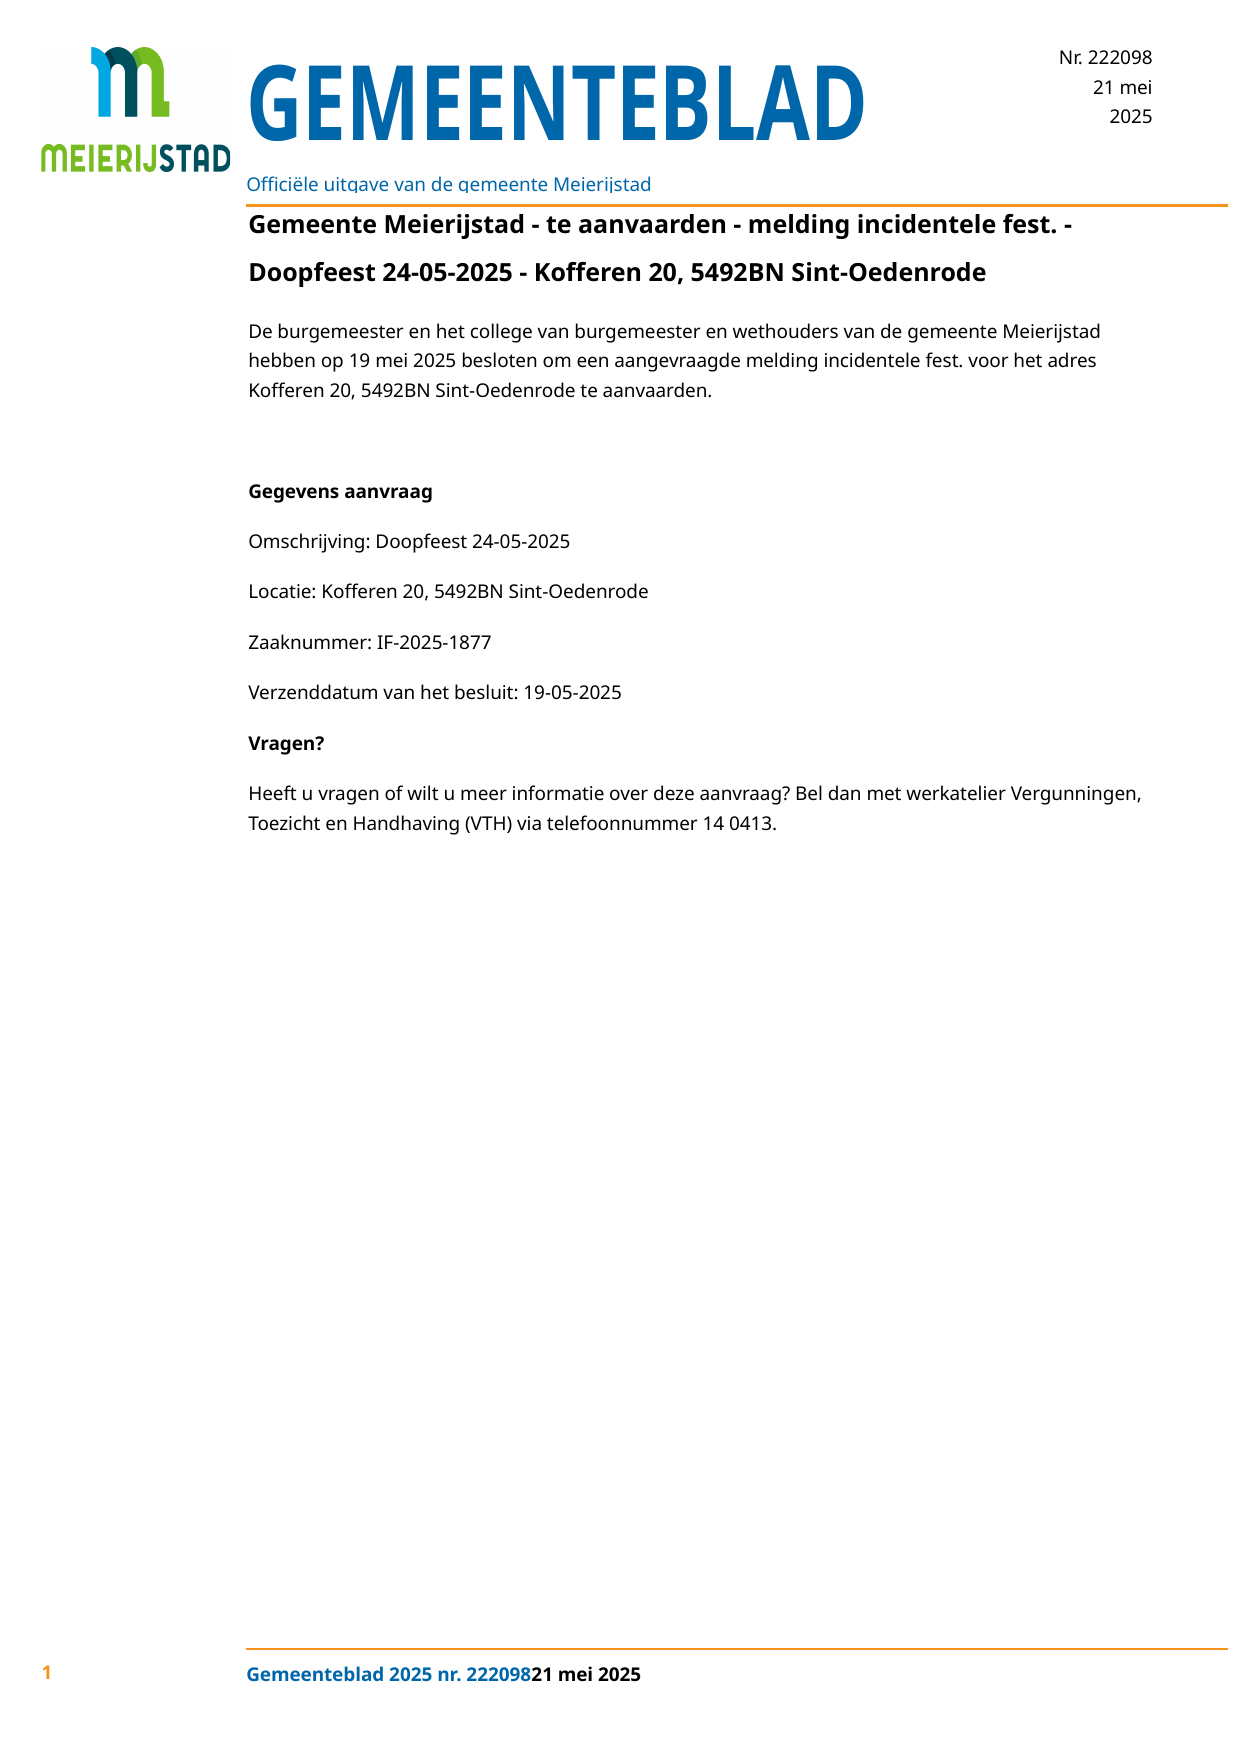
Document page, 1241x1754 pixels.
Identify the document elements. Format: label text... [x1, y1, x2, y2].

text Gemeente Meierijstad - te aanvaarden - melding incidentele fest. - Doopfeest 24-05-2025 - Kofferen 20, 5492BN Sint-Oedenrode [248, 207, 1152, 288]
text Heeft u vragen of wilt u meer informatie over deze aanvraag? Bel dan met werkatelier Vergunningen, Toezicht en Handhaving (VTH) via telefoonnummer 14 0413. [248, 780, 1152, 836]
text De burgemeester en het college van burgemeester en wethouders van de gemeente Meierijstad hebben op 19 mei 2025 besloten om een aangevraagde melding incidentele fest. voor het adres Kofferen 20, 5492BN Sint-Oedenrode te aanvaarden. [248, 318, 1152, 403]
text Zaaknummer: IF-2025-1877 [248, 629, 1152, 655]
text Omschrijving: Doopfeest 24-05-2025 [248, 528, 1152, 554]
text Gegevens aanvraag [248, 478, 1152, 504]
text Vragen? [248, 730, 1152, 756]
text Locatie: Kofferen 20, 5492BN Sint-Oedenrode [248, 579, 1152, 604]
text Verzenddatum van het besluit: 19-05-2025 [248, 679, 1152, 705]
picture [41, 47, 231, 172]
